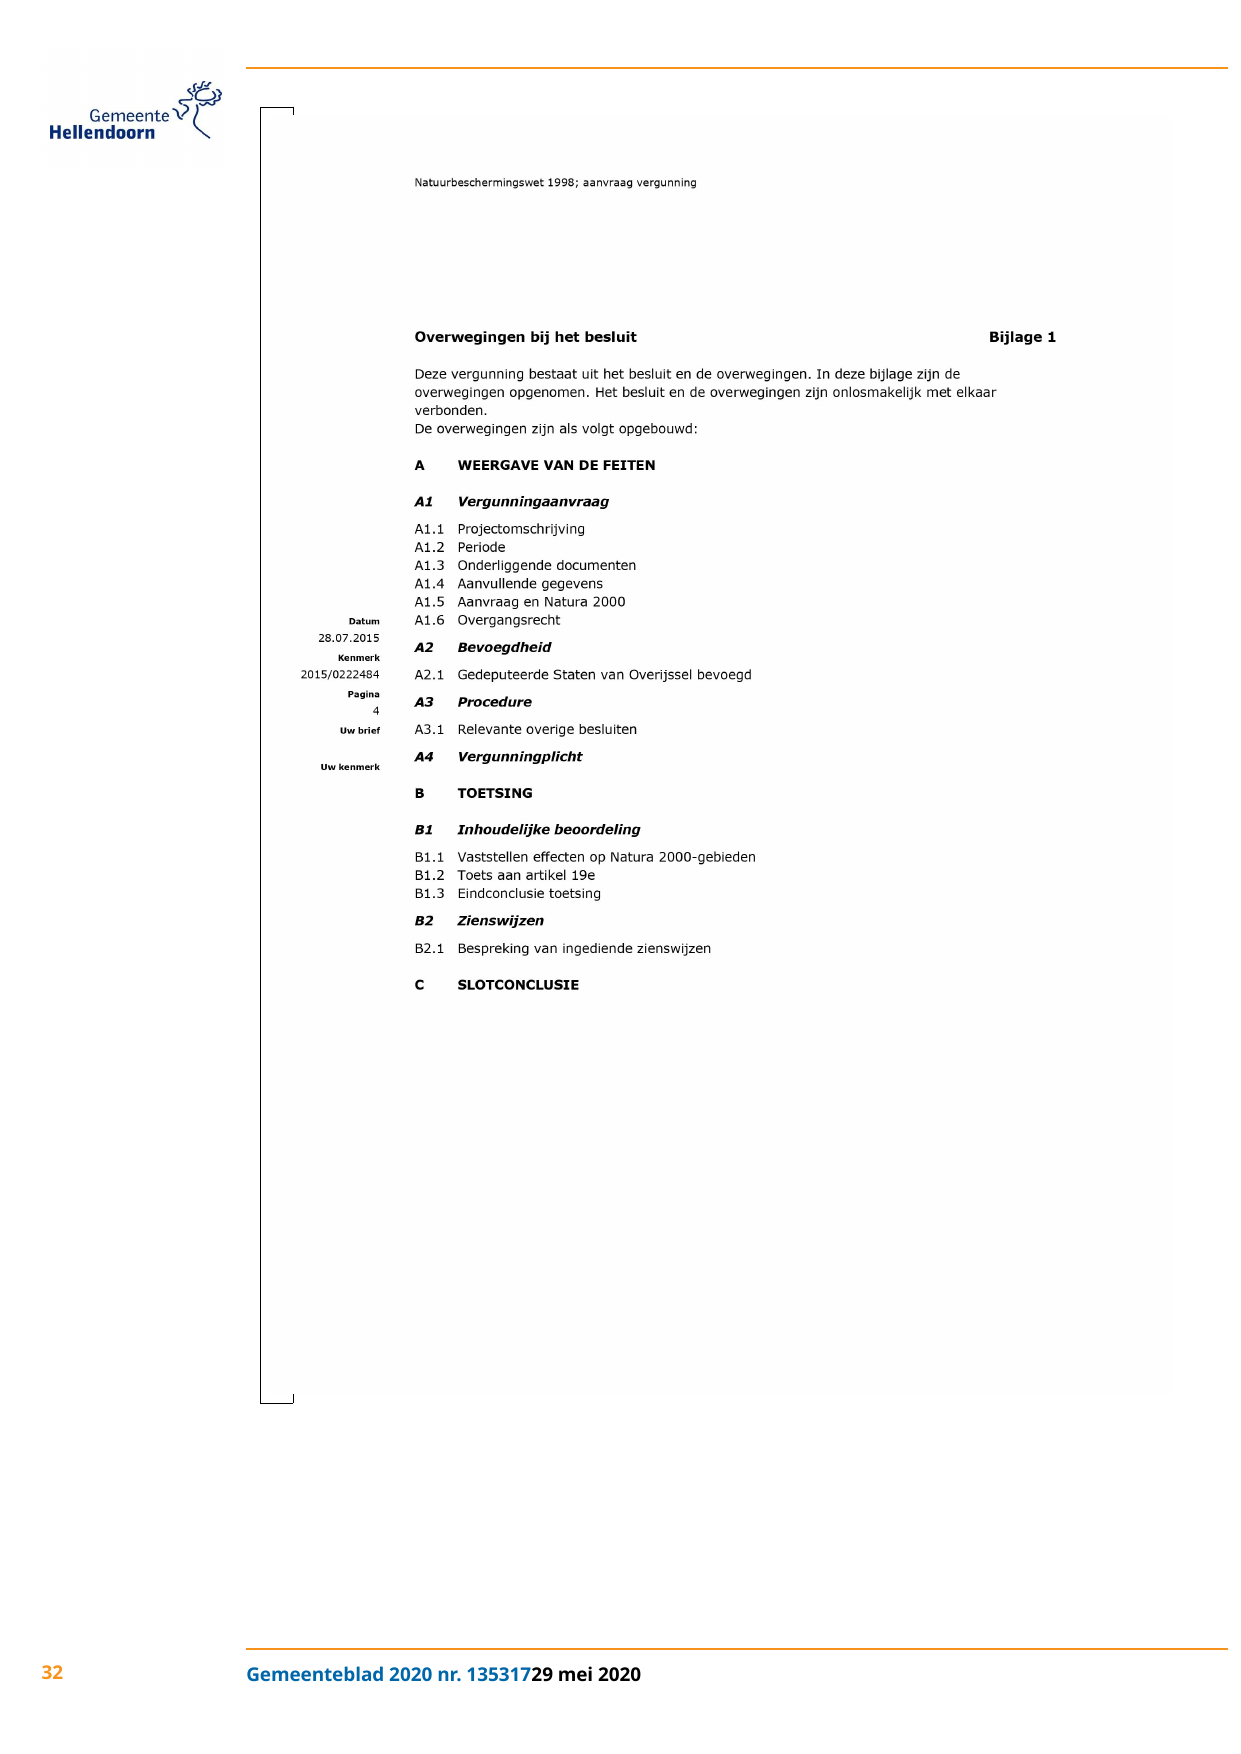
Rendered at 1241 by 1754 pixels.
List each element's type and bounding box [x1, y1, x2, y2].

picture [268, 115, 1173, 1394]
picture [41, 47, 231, 172]
